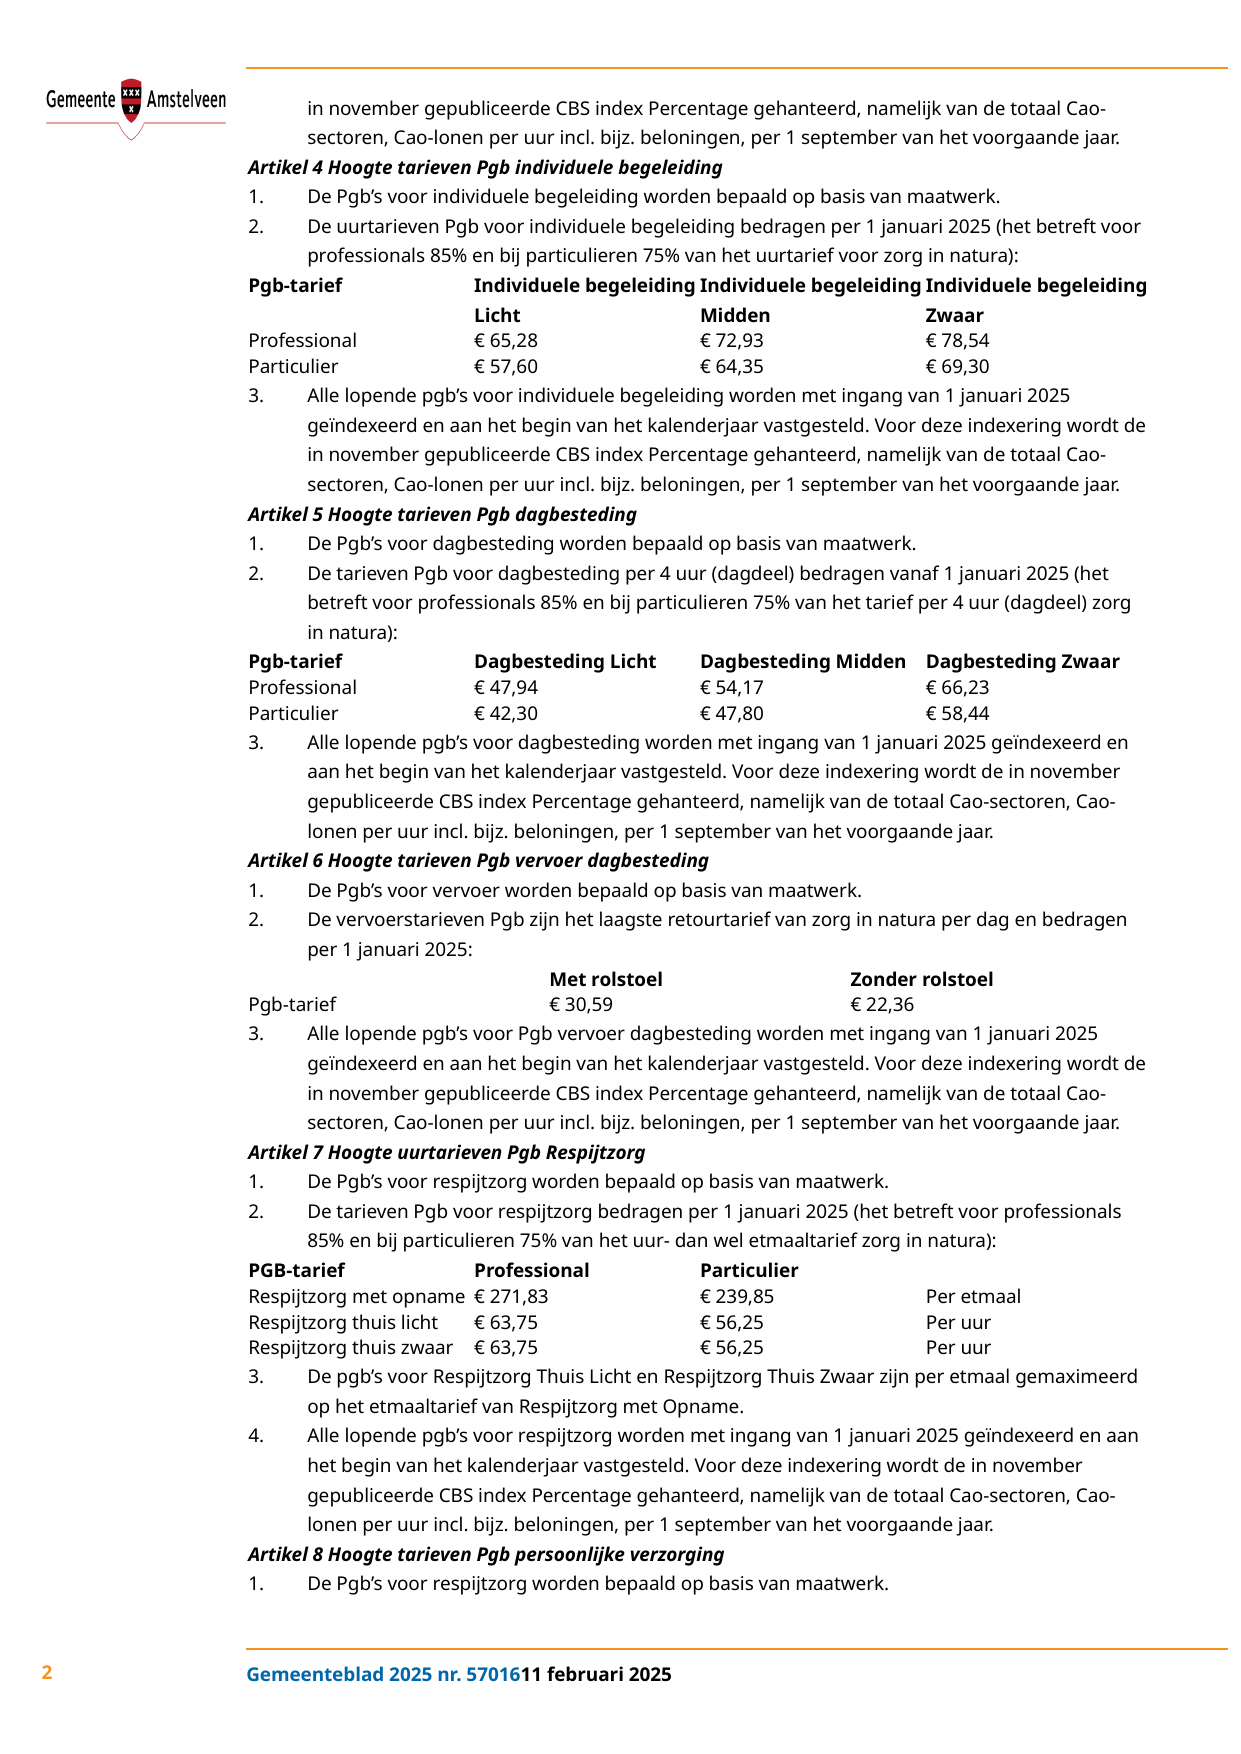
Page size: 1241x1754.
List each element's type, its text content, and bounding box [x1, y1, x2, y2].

table_cell Per uur [926, 1335, 1152, 1360]
text Artikel 5 Hoogte tarieven Pgb dagbesteding [248, 501, 1152, 526]
table_cell € 65,28 [474, 328, 700, 353]
table_header Individuele begeleiding Midden [700, 273, 926, 328]
table_header Professional [474, 1258, 700, 1283]
table_cell Respijtzorg met opname [248, 1283, 474, 1309]
table_cell € 47,80 [700, 700, 926, 726]
list De Pgb’s voor respijtzorg worden bepaald op basis van maatwerk. [248, 1168, 1152, 1194]
list De tarieven Pgb voor respijtzorg bedragen per 1 januari 2025 (het betreft voor professionals 85% en bij particulieren 75% van het uur- dan wel etmaaltarief zorg in natura): [248, 1198, 1152, 1253]
table_cell € 271,83 [474, 1283, 700, 1309]
table_cell € 78,54 [926, 328, 1152, 353]
table_cell € 58,44 [926, 700, 1152, 726]
table_header [248, 966, 549, 992]
text Artikel 7 Hoogte uurtarieven Pgb Respijtzorg [248, 1139, 1152, 1165]
table_cell Pgb-tarief [248, 992, 549, 1017]
text Artikel 4 Hoogte tarieven Pgb individuele begeleiding [248, 154, 1152, 180]
table_cell € 57,60 [474, 354, 700, 379]
table_header Pgb-tarief [248, 273, 474, 328]
list in november gepubliceerde CBS index Percentage gehanteerd, namelijk van de totaal Cao-sectoren, Cao-lonen per uur incl. bijz. beloningen, per 1 september van het voorgaande jaar. [248, 95, 1152, 150]
table_header Individuele begeleiding Licht [474, 273, 700, 328]
table_header [926, 1258, 1152, 1283]
table_cell € 239,85 [700, 1283, 926, 1309]
table_cell Respijtzorg thuis zwaar [248, 1335, 474, 1360]
table_cell € 63,75 [474, 1335, 700, 1360]
text Artikel 6 Hoogte tarieven Pgb vervoer dagbesteding [248, 847, 1152, 873]
list De uurtarieven Pgb voor individuele begeleiding bedragen per 1 januari 2025 (het betreft voor professionals 85% en bij particulieren 75% van het uurtarief voor zorg in natura): [248, 213, 1152, 268]
list Alle lopende pgb’s voor individuele begeleiding worden met ingang van 1 januari 2025 geïndexeerd en aan het begin van het kalenderjaar vastgesteld. Voor deze indexering wordt de in november gepubliceerde CBS index Percentage gehanteerd, namelijk van de totaal Cao-sectoren, Cao-lonen per uur incl. bijz. beloningen, per 1 september van het voorgaande jaar. [248, 382, 1152, 497]
table_header Dagbesteding Zwaar [926, 649, 1152, 674]
list Alle lopende pgb’s voor Pgb vervoer dagbesteding worden met ingang van 1 januari 2025 geïndexeerd en aan het begin van het kalenderjaar vastgesteld. Voor deze indexering wordt de in november gepubliceerde CBS index Percentage gehanteerd, namelijk van de totaal Cao-sectoren, Cao-lonen per uur incl. bijz. beloningen, per 1 september van het voorgaande jaar. [248, 1021, 1152, 1135]
table_cell € 22,36 [850, 992, 1152, 1017]
table_header Dagbesteding Midden [700, 649, 926, 674]
table_cell Particulier [248, 354, 474, 379]
table_cell € 63,75 [474, 1309, 700, 1334]
table_cell € 56,25 [700, 1335, 926, 1360]
table_cell Per etmaal [926, 1283, 1152, 1309]
table_cell € 72,93 [700, 328, 926, 353]
list De pgb’s voor Respijtzorg Thuis Licht en Respijtzorg Thuis Zwaar zijn per etmaal gemaximeerd op het etmaaltarief van Respijtzorg met Opname. [248, 1363, 1152, 1419]
list De Pgb’s voor vervoer worden bepaald op basis van maatwerk. [248, 877, 1152, 903]
table_header Zonder rolstoel [850, 966, 1152, 992]
list De vervoerstarieven Pgb zijn het laagste retourtarief van zorg in natura per dag en bedragen per 1 januari 2025: [248, 907, 1152, 962]
list De Pgb’s voor dagbesteding worden bepaald op basis van maatwerk. [248, 530, 1152, 556]
table_cell Particulier [248, 700, 474, 726]
picture [41, 47, 231, 172]
list De Pgb’s voor individuele begeleiding worden bepaald op basis van maatwerk. [248, 183, 1152, 209]
table_header Met rolstoel [549, 966, 850, 992]
table_header Particulier [700, 1258, 926, 1283]
list De Pgb’s voor respijtzorg worden bepaald op basis van maatwerk. [248, 1571, 1152, 1596]
table_cell € 42,30 [474, 700, 700, 726]
table_cell € 66,23 [926, 675, 1152, 700]
table_cell € 47,94 [474, 675, 700, 700]
table_header Individuele begeleiding Zwaar [926, 273, 1152, 328]
table_header Pgb-tarief [248, 649, 474, 674]
table_cell € 64,35 [700, 354, 926, 379]
table_cell € 69,30 [926, 354, 1152, 379]
list Alle lopende pgb’s voor respijtzorg worden met ingang van 1 januari 2025 geïndexeerd en aan het begin van het kalenderjaar vastgesteld. Voor deze indexering wordt de in november gepubliceerde CBS index Percentage gehanteerd, namelijk van de totaal Cao-sectoren, Cao-lonen per uur incl. bijz. beloningen, per 1 september van het voorgaande jaar. [248, 1423, 1152, 1537]
table_cell Professional [248, 675, 474, 700]
table_cell Respijtzorg thuis licht [248, 1309, 474, 1334]
table_cell € 54,17 [700, 675, 926, 700]
list De tarieven Pgb voor dagbesteding per 4 uur (dagdeel) bedragen vanaf 1 januari 2025 (het betreft voor professionals 85% en bij particulieren 75% van het tarief per 4 uur (dagdeel) zorg in natura): [248, 560, 1152, 645]
table_header PGB-tarief [248, 1258, 474, 1283]
table_header Dagbesteding Licht [474, 649, 700, 674]
table_cell Professional [248, 328, 474, 353]
table_cell € 30,59 [549, 992, 850, 1017]
table_cell € 56,25 [700, 1309, 926, 1334]
table_cell Per uur [926, 1309, 1152, 1334]
list Alle lopende pgb’s voor dagbesteding worden met ingang van 1 januari 2025 geïndexeerd en aan het begin van het kalenderjaar vastgesteld. Voor deze indexering wordt de in november gepubliceerde CBS index Percentage gehanteerd, namelijk van de totaal Cao-sectoren, Cao-lonen per uur incl. bijz. beloningen, per 1 september van het voorgaande jaar. [248, 729, 1152, 844]
text Artikel 8 Hoogte tarieven Pgb persoonlijke verzorging [248, 1541, 1152, 1567]
